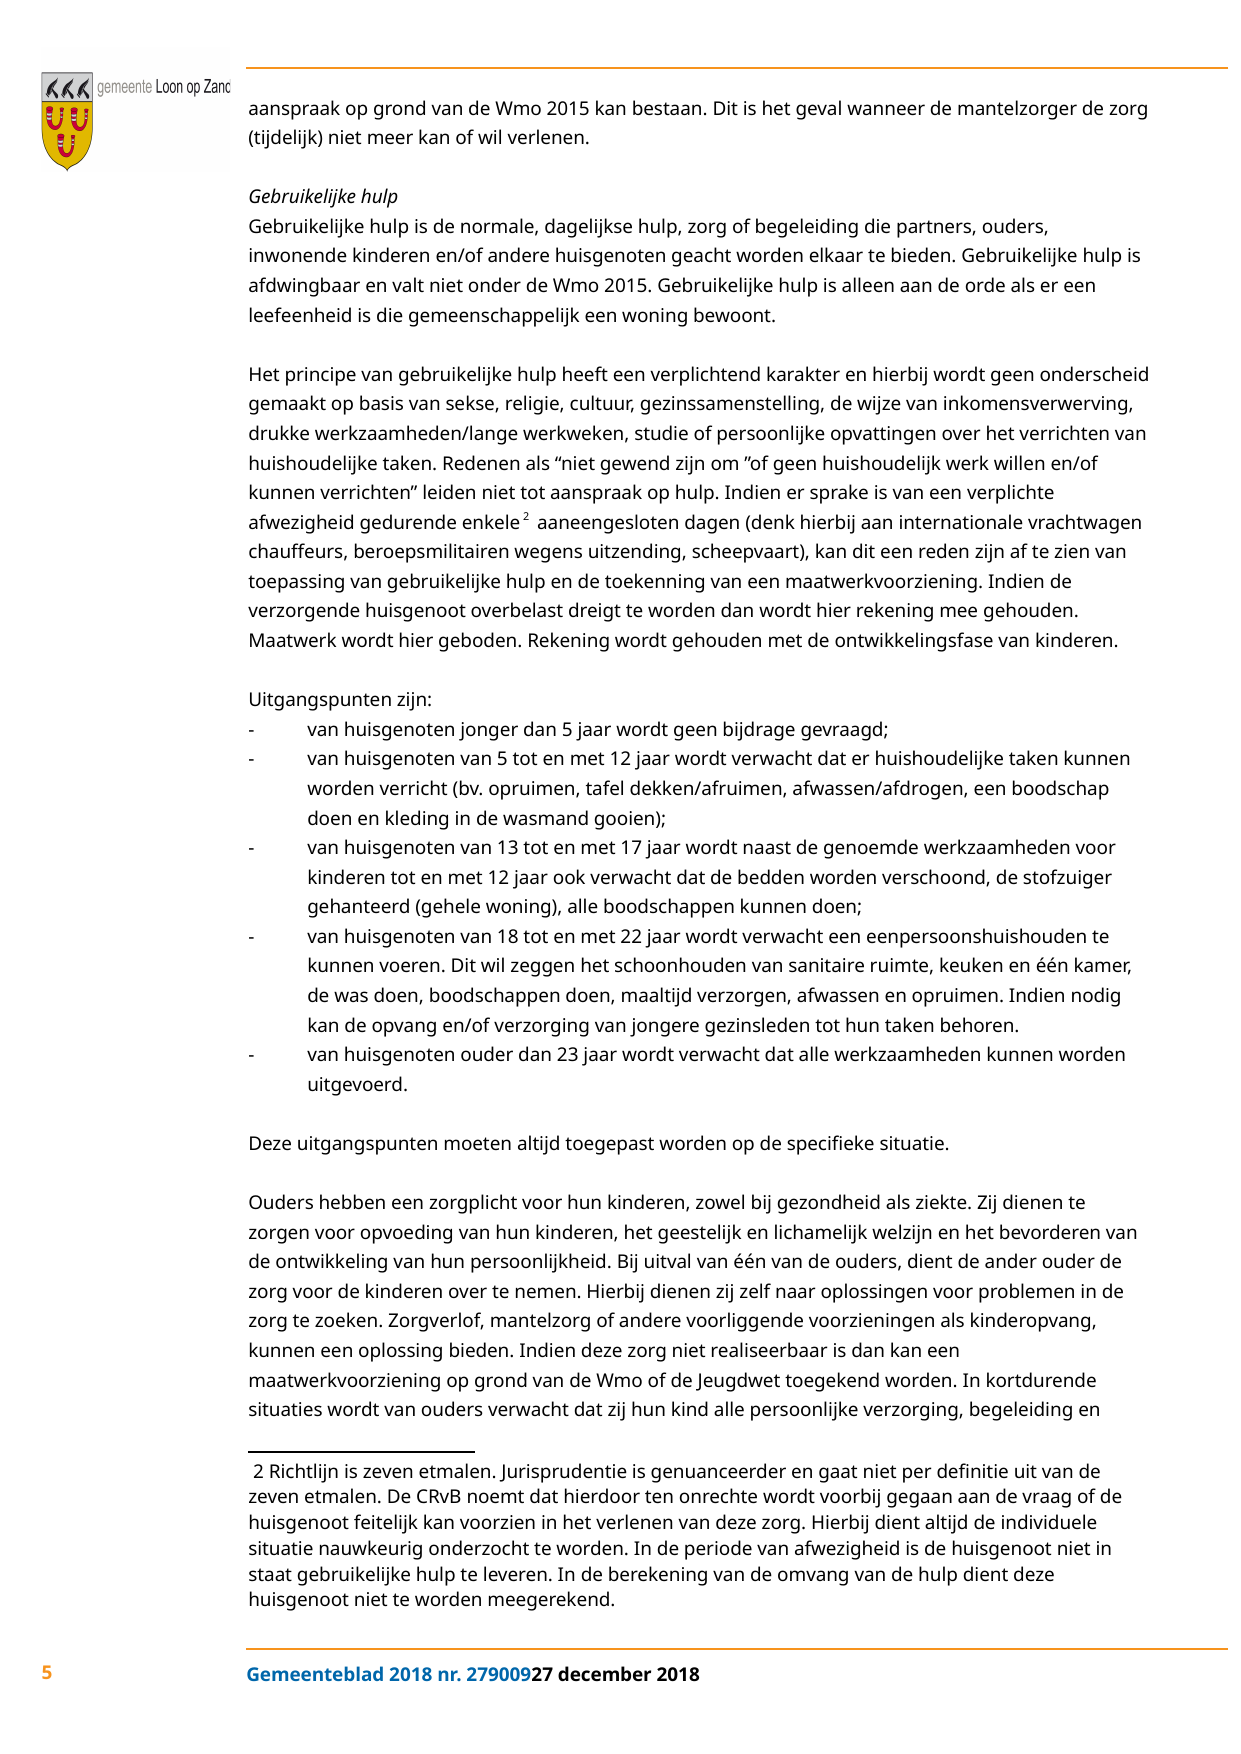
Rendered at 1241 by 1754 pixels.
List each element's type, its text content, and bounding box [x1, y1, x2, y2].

list van huisgenoten jonger dan 5 jaar wordt geen bijdrage gevraagd; [248, 716, 1152, 742]
text Het principe van gebruikelijke hulp heeft een verplichtend karakter en hierbij wordt geen onderscheid gemaakt op basis van sekse, religie, cultuur, gezinssamenstelling, de wijze van inkomensverwerving, drukke werkzaamheden/lange werkweken, studie of persoonlijke opvattingen over het verrichten van huishoudelijke taken. Redenen als “niet gewend zijn om ”of geen huishoudelijk werk willen en/of kunnen verrichten” leiden niet tot aanspraak op hulp. Indien er sprake is van een verplichte afwezigheid gedurende enkele aaneengesloten dagen (denk hierbij aan internationale vrachtwagen chauffeurs, beroepsmilitairen wegens uitzending, scheepvaart), kan dit een reden zijn af te zien van toepassing van gebruikelijke hulp en de toekenning van een maatwerkvoorziening. Indien de verzorgende huisgenoot overbelast dreigt te worden dan wordt hier rekening mee gehouden. Maatwerk wordt hier geboden. Rekening wordt gehouden met de ontwikkelingsfase van kinderen. [248, 361, 1152, 653]
list van huisgenoten van 18 tot en met 22 jaar wordt verwacht een eenpersoonshuishouden te kunnen voeren. Dit wil zeggen het schoonhouden van sanitaire ruimte, keuken en één kamer, de was doen, boodschappen doen, maaltijd verzorgen, afwassen en opruimen. Indien nodig kan de opvang en/of verzorging van jongere gezinsleden tot hun taken behoren. [248, 923, 1152, 1038]
text Gebruikelijke hulp is de normale, dagelijkse hulp, zorg of begeleiding die partners, ouders, inwonende kinderen en/of andere huisgenoten geacht worden elkaar te bieden. Gebruikelijke hulp is afdwingbaar en valt niet onder de Wmo 2015. Gebruikelijke hulp is alleen aan de orde als er een leefeenheid is die gemeenschappelijk een woning bewoont. [248, 213, 1152, 328]
text Uitgangspunten zijn: [248, 686, 1152, 712]
list van huisgenoten van 13 tot en met 17 jaar wordt naast de genoemde werkzaamheden voor kinderen tot en met 12 jaar ook verwacht dat de bedden worden verschoond, de stofzuiger gehanteerd (gehele woning), alle boodschappen kunnen doen; [248, 834, 1152, 919]
text Richtlijn is zeven etmalen. Jurisprudentie is genuanceerder en gaat niet per definitie uit van de zeven etmalen. De CRvB noemt dat hierdoor ten onrechte wordt voorbij gegaan aan de vraag of de huisgenoot feitelijk kan voorzien in het verlenen van deze zorg. Hierbij dient altijd de individuele situatie nauwkeurig onderzocht te worden. In de periode van afwezigheid is de huisgenoot niet in staat gebruikelijke hulp te leveren. In de berekening van de omvang van de hulp dient deze huisgenoot niet te worden meegerekend. [248, 1458, 1152, 1612]
list van huisgenoten ouder dan 23 jaar wordt verwacht dat alle werkzaamheden kunnen worden uitgevoerd. [248, 1041, 1152, 1097]
text Deze uitgangspunten moeten altijd toegepast worden op de specifieke situatie. [248, 1130, 1152, 1156]
text Gebruikelijke hulp [248, 183, 1152, 209]
list van huisgenoten van 5 tot en met 12 jaar wordt verwacht dat er huishoudelijke taken kunnen worden verricht (bv. opruimen, tafel dekken/afruimen, afwassen/afdrogen, een boodschap doen en kleding in de wasmand gooien); [248, 746, 1152, 831]
text aanspraak op grond van de Wmo 2015 kan bestaan. Dit is het geval wanneer de mantelzorger de zorg (tijdelijk) niet meer kan of wil verlenen. [248, 95, 1152, 150]
picture [41, 47, 231, 172]
text Ouders hebben een zorgplicht voor hun kinderen, zowel bij gezondheid als ziekte. Zij dienen te zorgen voor opvoeding van hun kinderen, het geestelijk en lichamelijk welzijn en het bevorderen van de ontwikkeling van hun persoonlijkheid. Bij uitval van één van de ouders, dient de ander ouder de zorg voor de kinderen over te nemen. Hierbij dienen zij zelf naar oplossingen voor problemen in de zorg te zoeken. Zorgverlof, mantelzorg of andere voorliggende voorzieningen als kinderopvang, kunnen een oplossing bieden. Indien deze zorg niet realiseerbaar is dan kan een maatwerkvoorziening op grond van de Wmo of de Jeugdwet toegekend worden. In kortdurende situaties wordt van ouders verwacht dat zij hun kind alle persoonlijke verzorging, begeleiding en [248, 1189, 1152, 1422]
